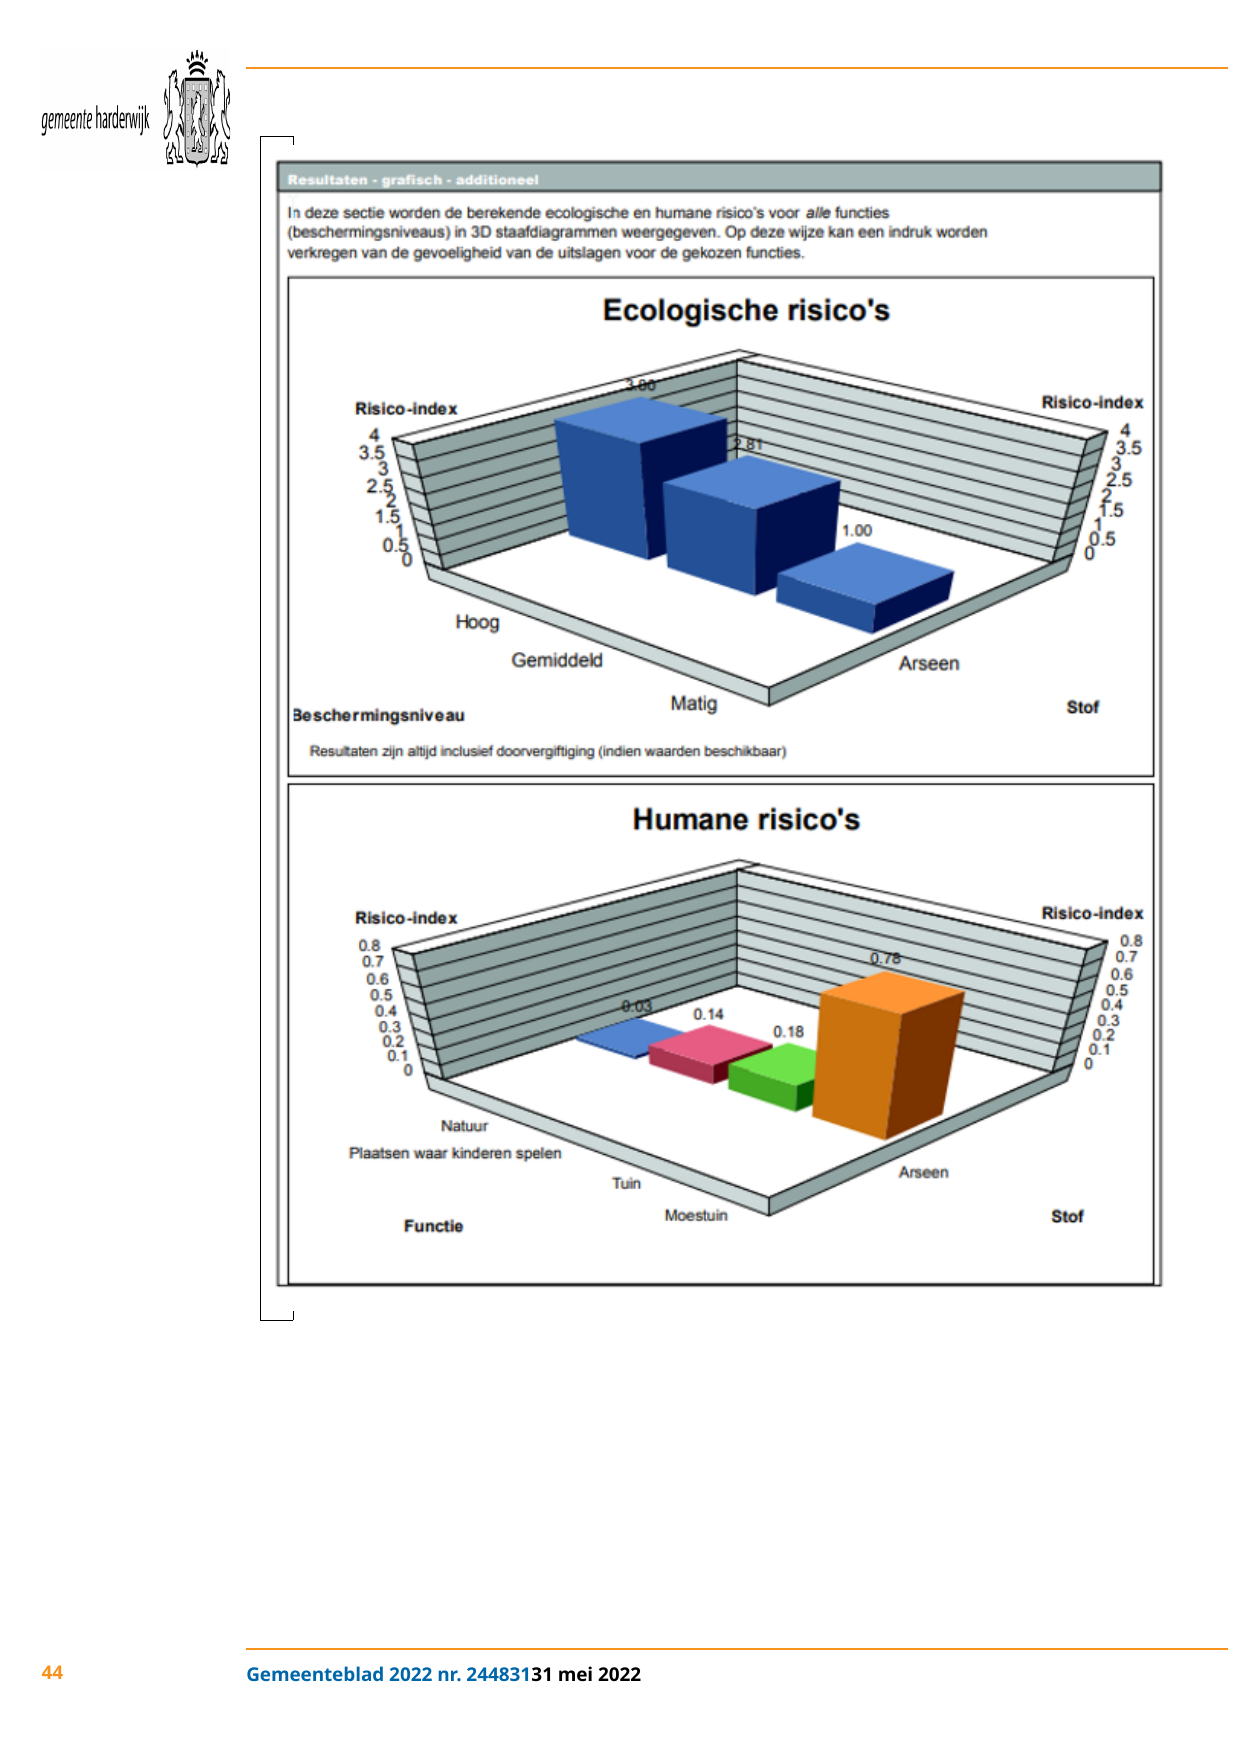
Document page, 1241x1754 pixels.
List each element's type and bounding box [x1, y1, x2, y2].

picture [268, 145, 1173, 1311]
picture [41, 47, 231, 172]
